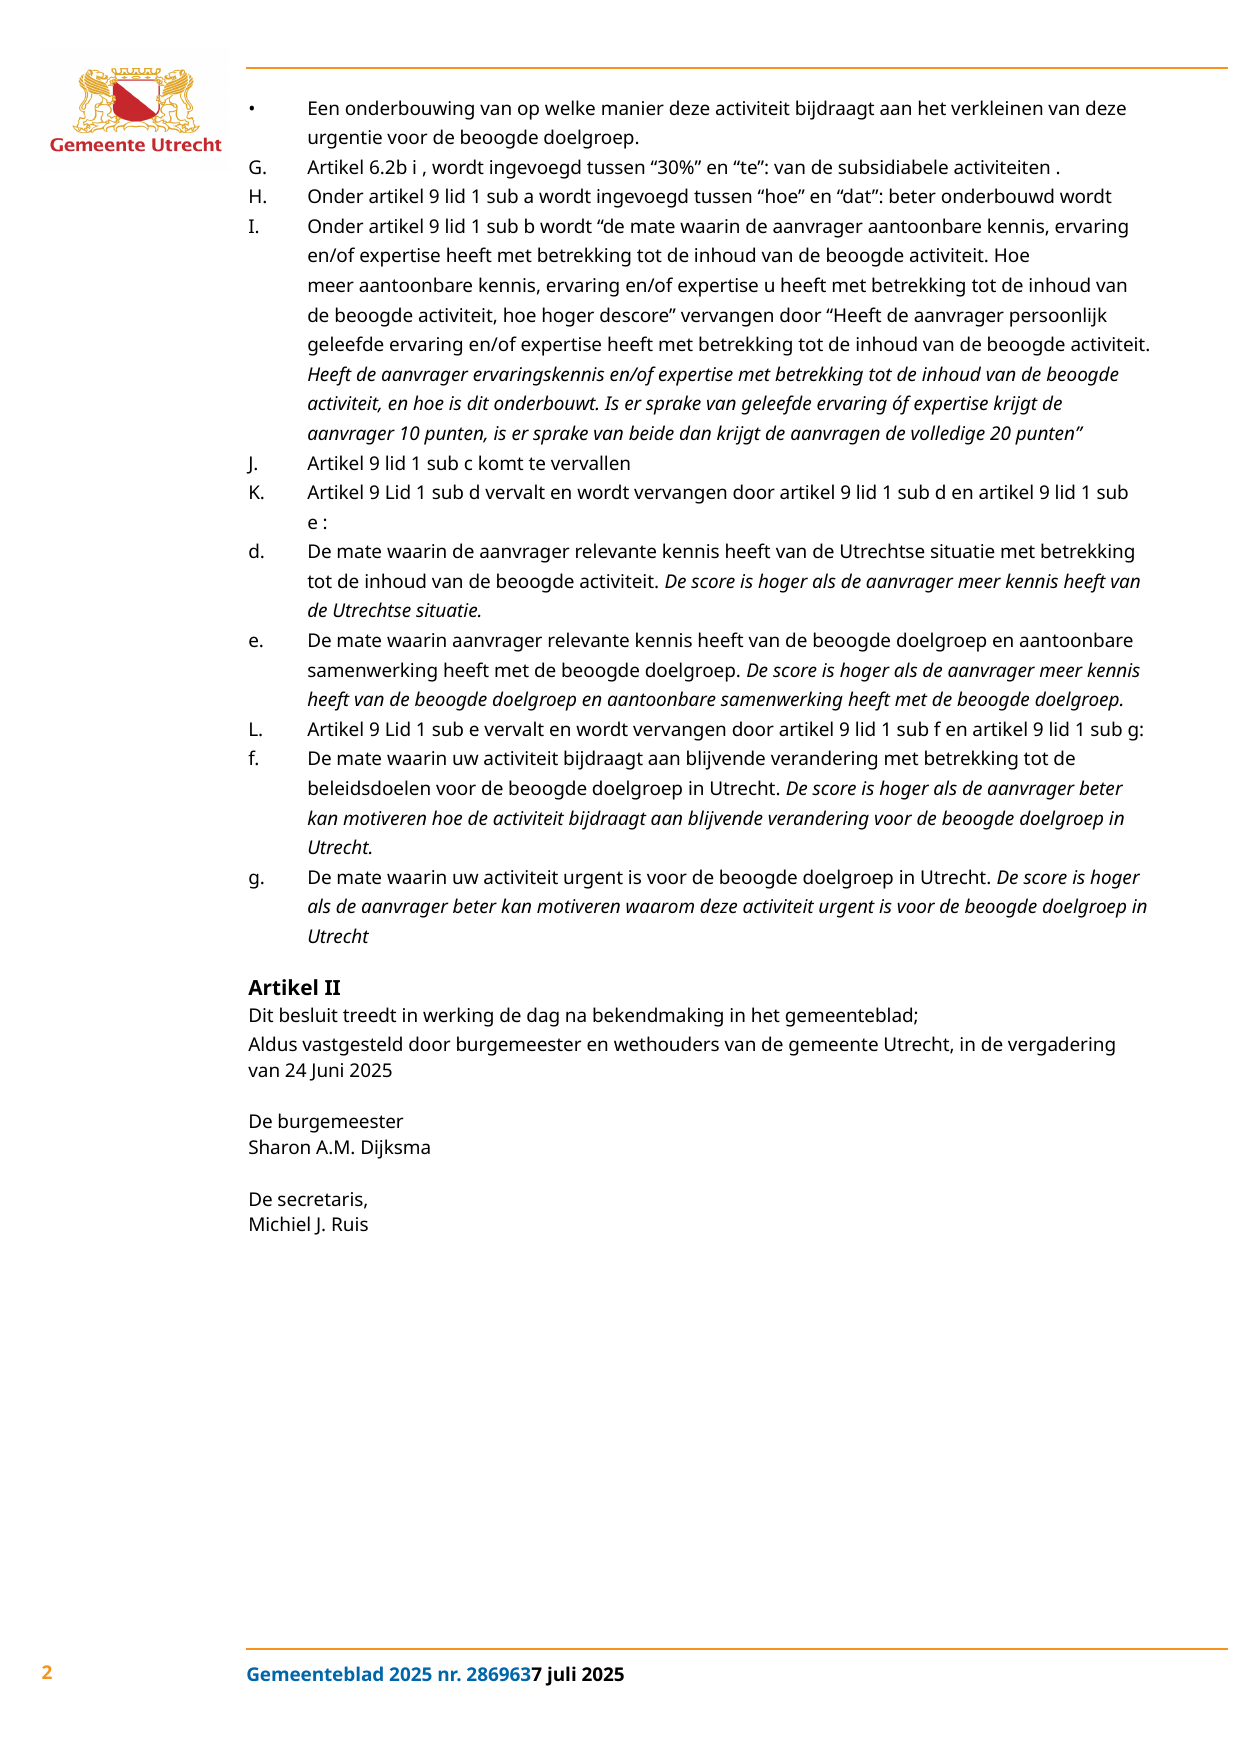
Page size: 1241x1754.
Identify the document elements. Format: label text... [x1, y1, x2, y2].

list De mate waarin de aanvrager relevante kennis heeft van de Utrechtse situatie met betrekking tot de inhoud van de beoogde activiteit. De score is hoger als de aanvrager meer kennis heeft van de Utrechtse situatie. [248, 538, 1152, 623]
list De mate waarin uw activiteit bijdraagt aan blijvende verandering met betrekking tot de beleidsdoelen voor de beoogde doelgroep in Utrecht. De score is hoger als de aanvrager beter kan motiveren hoe de activiteit bijdraagt aan blijvende verandering voor de beoogde doelgroep in Utrecht. [248, 746, 1152, 860]
text Aldus vastgesteld door burgemeester en wethouders van de gemeente Utrecht, in de vergadering van 24 Juni 2025 [248, 1032, 1152, 1083]
list Onder artikel 9 lid 1 sub b wordt “de mate waarin de aanvrager aantoonbare kennis, ervaring en/of expertise heeft met betrekking tot de inhoud van de beoogde activiteit. Hoe meer aantoonbare kennis, ervaring en/of expertise u heeft met betrekking tot de inhoud van de beoogde activiteit, hoe hoger descore” vervangen door “Heeft de aanvrager persoonlijk geleefde ervaring en/of expertise heeft met betrekking tot de inhoud van de beoogde activiteit. Heeft de aanvrager ervaringskennis en/of expertise met betrekking tot de inhoud van de beoogde activiteit, en hoe is dit onderbouwt. Is er sprake van geleefde ervaring óf expertise krijgt de aanvrager 10 punten, is er sprake van beide dan krijgt de aanvragen de volledige 20 punten” [248, 213, 1152, 446]
text Dit besluit treedt in werking de dag na bekendmaking in het gemeenteblad; [248, 1002, 1152, 1028]
list Onder artikel 9 lid 1 sub a wordt ingevoegd tussen “hoe” en “dat”: beter onderbouwd wordt [248, 183, 1152, 209]
list De mate waarin uw activiteit urgent is voor de beoogde doelgroep in Utrecht. De score is hoger als de aanvrager beter kan motiveren waarom deze activiteit urgent is voor de beoogde doelgroep in Utrecht [248, 864, 1152, 949]
list Artikel 9 Lid 1 sub e vervalt en wordt vervangen door artikel 9 lid 1 sub f en artikel 9 lid 1 sub g: [248, 716, 1152, 742]
list Artikel 9 Lid 1 sub d vervalt en wordt vervangen door artikel 9 lid 1 sub d en artikel 9 lid 1 sub e : [248, 479, 1152, 535]
list De mate waarin aanvrager relevante kennis heeft van de beoogde doelgroep en aantoonbare samenwerking heeft met de beoogde doelgroep. De score is hoger als de aanvrager meer kennis heeft van de beoogde doelgroep en aantoonbare samenwerking heeft met de beoogde doelgroep. [248, 627, 1152, 712]
list Artikel 6.2b i , wordt ingevoegd tussen “30%” en “te”: van de subsidiabele activiteiten . [248, 154, 1152, 180]
list Een onderbouwing van op welke manier deze activiteit bijdraagt aan het verkleinen van deze urgentie voor de beoogde doelgroep. [248, 95, 1152, 150]
picture [41, 47, 231, 172]
text Sharon A.M. Dijksma [248, 1134, 1152, 1160]
text De secretaris, [248, 1186, 1152, 1212]
text Artikel II [248, 973, 1152, 1002]
text Michiel J. Ruis [248, 1212, 1152, 1237]
list Artikel 9 lid 1 sub c komt te vervallen [248, 450, 1152, 476]
text De burgemeester [248, 1109, 1152, 1134]
